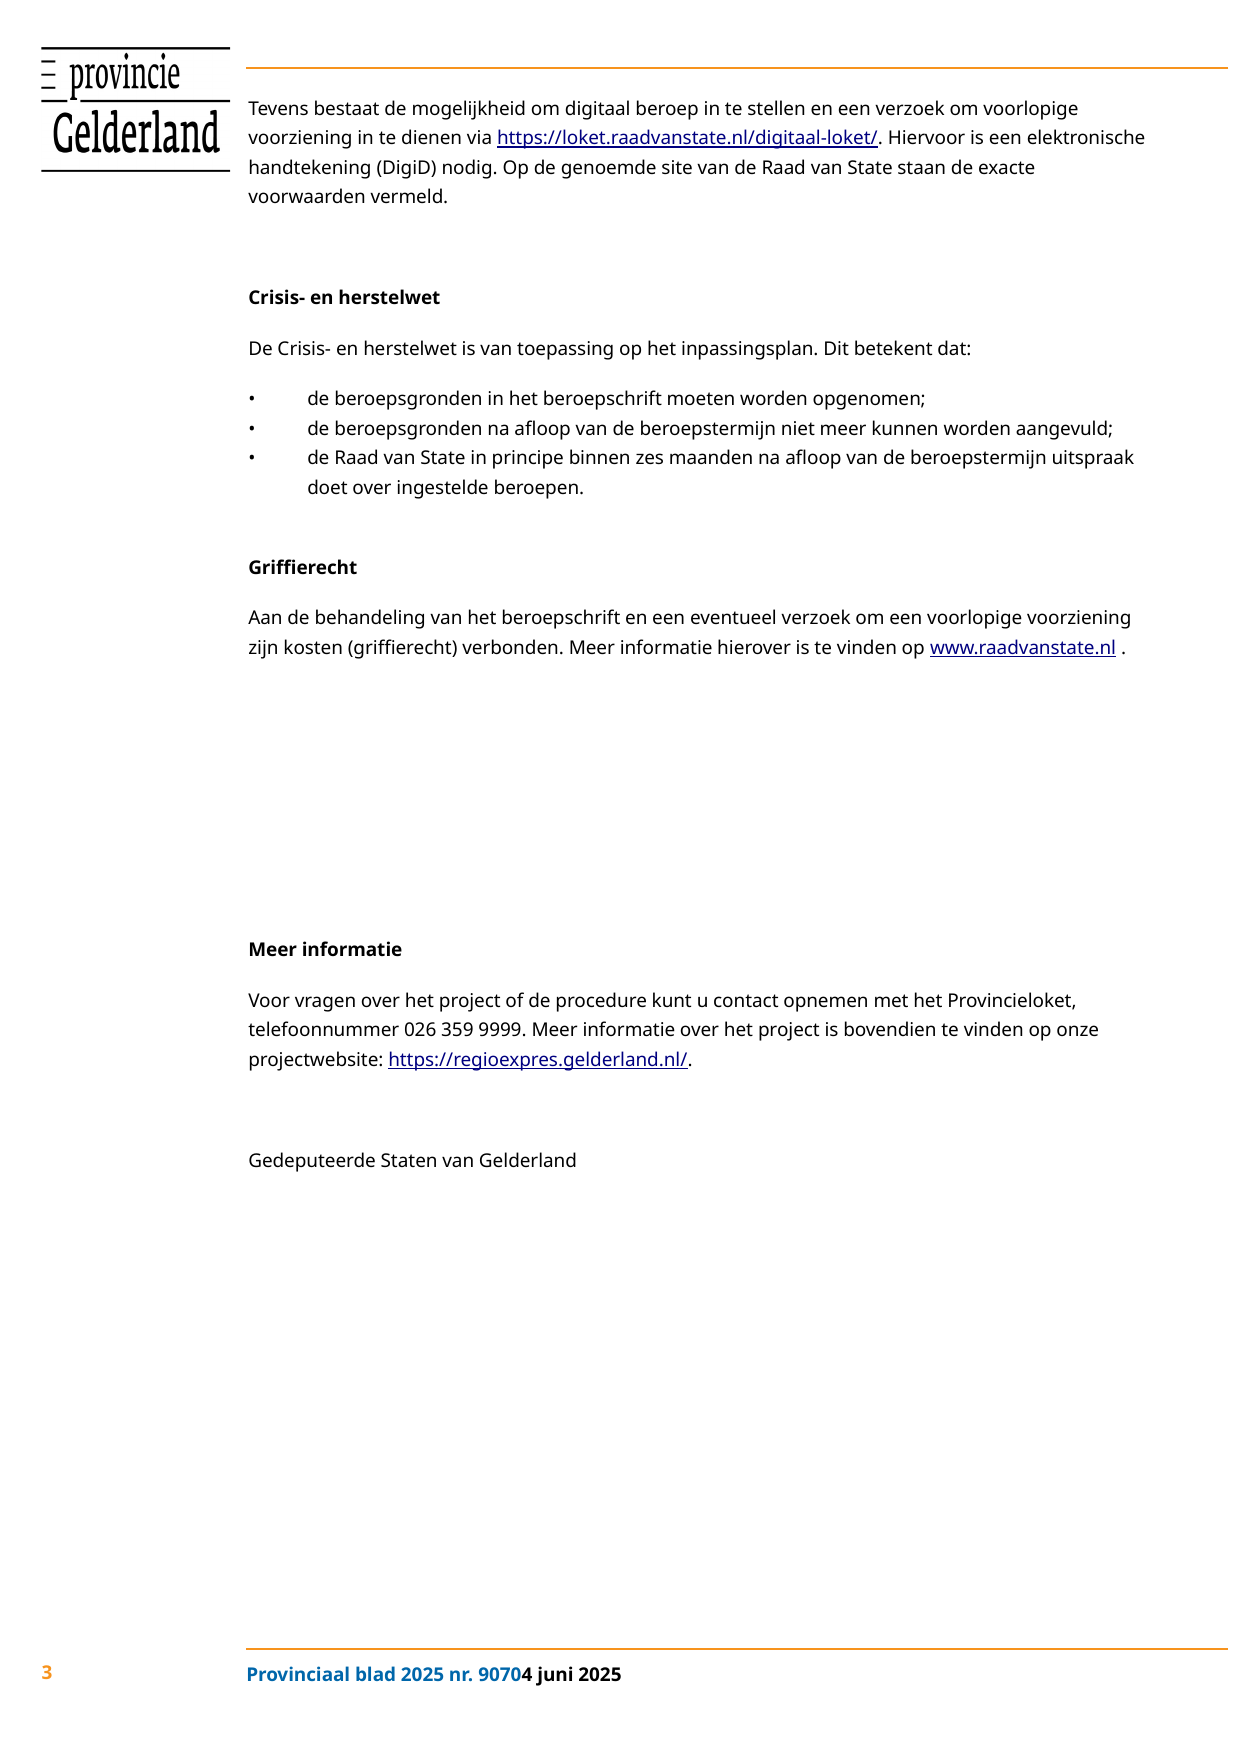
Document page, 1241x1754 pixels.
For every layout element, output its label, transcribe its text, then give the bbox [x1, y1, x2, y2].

list de beroepsgronden in het beroepschrift moeten worden opgenomen; [248, 385, 1152, 411]
text Tevens bestaat de mogelijkheid om digitaal beroep in te stellen en een verzoek om voorlopige voorziening in te dienen via https://loket.raadvanstate.nl/digitaal-loket/. Hiervoor is een elektronische handtekening (DigiD) nodig. Op de genoemde site van de Raad van State staan de exacte voorwaarden vermeld. [248, 95, 1152, 209]
text Aan de behandeling van het beroepschrift en een eventueel verzoek om een voorlopige voorziening zijn kosten (griffierecht) verbonden. Meer informatie hierover is te vinden op www.raadvanstate.nl . [248, 604, 1152, 660]
list de Raad van State in principe binnen zes maanden na afloop van de beroepstermijn uitspraak doet over ingestelde beroepen. [248, 444, 1152, 500]
text De Crisis- en herstelwet is van toepassing op het inpassingsplan. Dit betekent dat: [248, 335, 1152, 361]
text Crisis- en herstelwet [248, 284, 1152, 310]
text Voor vragen over het project of de procedure kunt u contact opnemen met het Provincieloket, telefoonnummer 026 359 9999. Meer informatie over het project is bovendien te vinden op onze projectwebsite: https://regioexpres.gelderland.nl/. [248, 987, 1152, 1072]
text Gedeputeerde Staten van Gelderland [248, 1147, 1152, 1173]
picture [41, 47, 231, 172]
text Meer informatie [248, 936, 1152, 962]
text Griffierecht [248, 554, 1152, 580]
list de beroepsgronden na afloop van de beroepstermijn niet meer kunnen worden aangevuld; [248, 415, 1152, 441]
